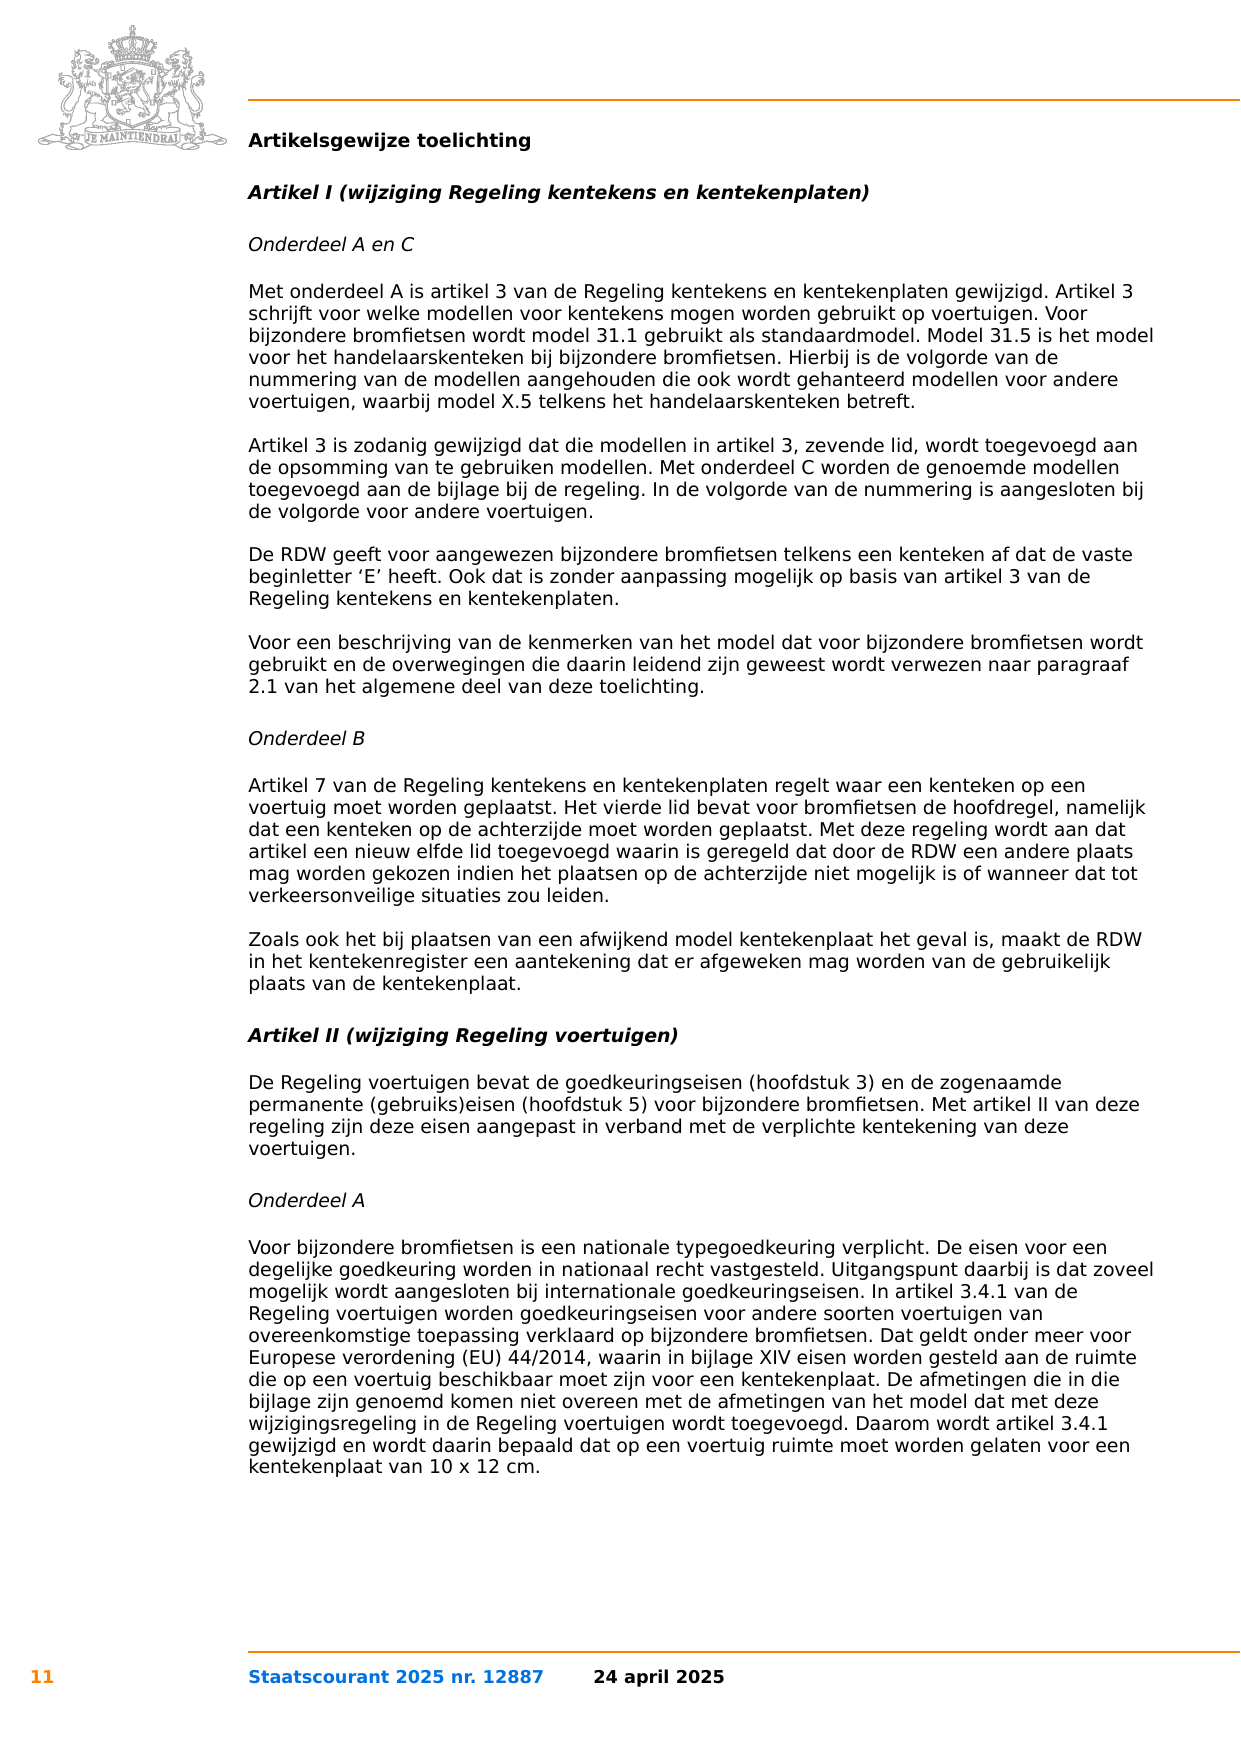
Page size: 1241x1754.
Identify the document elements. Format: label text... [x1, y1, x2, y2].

text Voor een beschrijving van de kenmerken van het model dat voor bijzondere bromfietsen wordt gebruikt en de overwegingen die daarin leidend zijn geweest wordt verwezen naar paragraaf 2.1 van het algemene deel van deze toelichting. [248, 632, 1163, 698]
text Voor bijzondere bromfietsen is een nationale typegoedkeuring verplicht. De eisen voor een degelijke goedkeuring worden in nationaal recht vastgesteld. Uitgangspunt daarbij is dat zoveel mogelijk wordt aangesloten bij internationale goedkeuringseisen. In artikel 3.4.1 van de Regeling voertuigen worden goedkeuringseisen voor andere soorten voertuigen van overeenkomstige toepassing verklaard op bijzondere bromfietsen. Dat geldt onder meer voor Europese verordening (EU) 44/2014, waarin in bijlage XIV eisen worden gesteld aan de ruimte die op een voertuig beschikbaar moet zijn voor een kentekenplaat. De afmetingen die in die bijlage zijn genoemd komen niet overeen met de afmetingen van het model dat met deze wijzigingsregeling in de Regeling voertuigen wordt toegevoegd. Daarom wordt artikel 3.4.1 gewijzigd en wordt daarin bepaald dat op een voertuig ruimte moet worden gelaten voor een kentekenplaat van 10 x 12 cm. [248, 1237, 1163, 1478]
subtitle Onderdeel A [248, 1190, 1163, 1212]
subtitle Onderdeel A en C [248, 234, 1163, 256]
text Zoals ook het bij plaatsen van een afwijkend model kentekenplaat het geval is, maakt de RDW in het kentekenregister een aantekening dat er afgeweken mag worden van de gebruikelijk plaats van de kentekenplaat. [248, 929, 1163, 995]
picture [38, 25, 227, 150]
subtitle Artikelsgewijze toelichting [248, 130, 1163, 152]
text Artikel 7 van de Regeling kentekens en kentekenplaten regelt waar een kenteken op een voertuig moet worden geplaatst. Het vierde lid bevat voor bromfietsen de hoofdregel, namelijk dat een kenteken op de achterzijde moet worden geplaatst. Met deze regeling wordt aan dat artikel een nieuw elfde lid toegevoegd waarin is geregeld dat door de RDW een andere plaats mag worden gekozen indien het plaatsen op de achterzijde niet mogelijk is of wanneer dat tot verkeersonveilige situaties zou leiden. [248, 775, 1163, 907]
subtitle Artikel II (wijziging Regeling voertuigen) [248, 1025, 1163, 1047]
text De Regeling voertuigen bevat de goedkeuringseisen (hoofdstuk 3) en de zogenaamde permanente (gebruiks)eisen (hoofdstuk 5) voor bijzondere bromfietsen. Met artikel II van deze regeling zijn deze eisen aangepast in verband met de verplichte kentekening van deze voertuigen. [248, 1072, 1163, 1160]
subtitle Onderdeel B [248, 728, 1163, 750]
text Met onderdeel A is artikel 3 van de Regeling kentekens en kentekenplaten gewijzigd. Artikel 3 schrijft voor welke modellen voor kentekens mogen worden gebruikt op voertuigen. Voor bijzondere bromfietsen wordt model 31.1 gebruikt als standaardmodel. Model 31.5 is het model voor het handelaarskenteken bij bijzondere bromfietsen. Hierbij is de volgorde van de nummering van de modellen aangehouden die ook wordt gehanteerd modellen voor andere voertuigen, waarbij model X.5 telkens het handelaarskenteken betreft. [248, 281, 1163, 413]
text Artikel 3 is zodanig gewijzigd dat die modellen in artikel 3, zevende lid, wordt toegevoegd aan de opsomming van te gebruiken modellen. Met onderdeel C worden de genoemde modellen toegevoegd aan de bijlage bij de regeling. In de volgorde van de nummering is aangesloten bij de volgorde voor andere voertuigen. [248, 434, 1163, 522]
subtitle Artikel I (wijziging Regeling kentekens en kentekenplaten) [248, 182, 1163, 204]
text De RDW geeft voor aangewezen bijzondere bromfietsen telkens een kenteken af dat de vaste beginletter ‘E’ heeft. Ook dat is zonder aanpassing mogelijk op basis van artikel 3 van de Regeling kentekens en kentekenplaten. [248, 544, 1163, 610]
